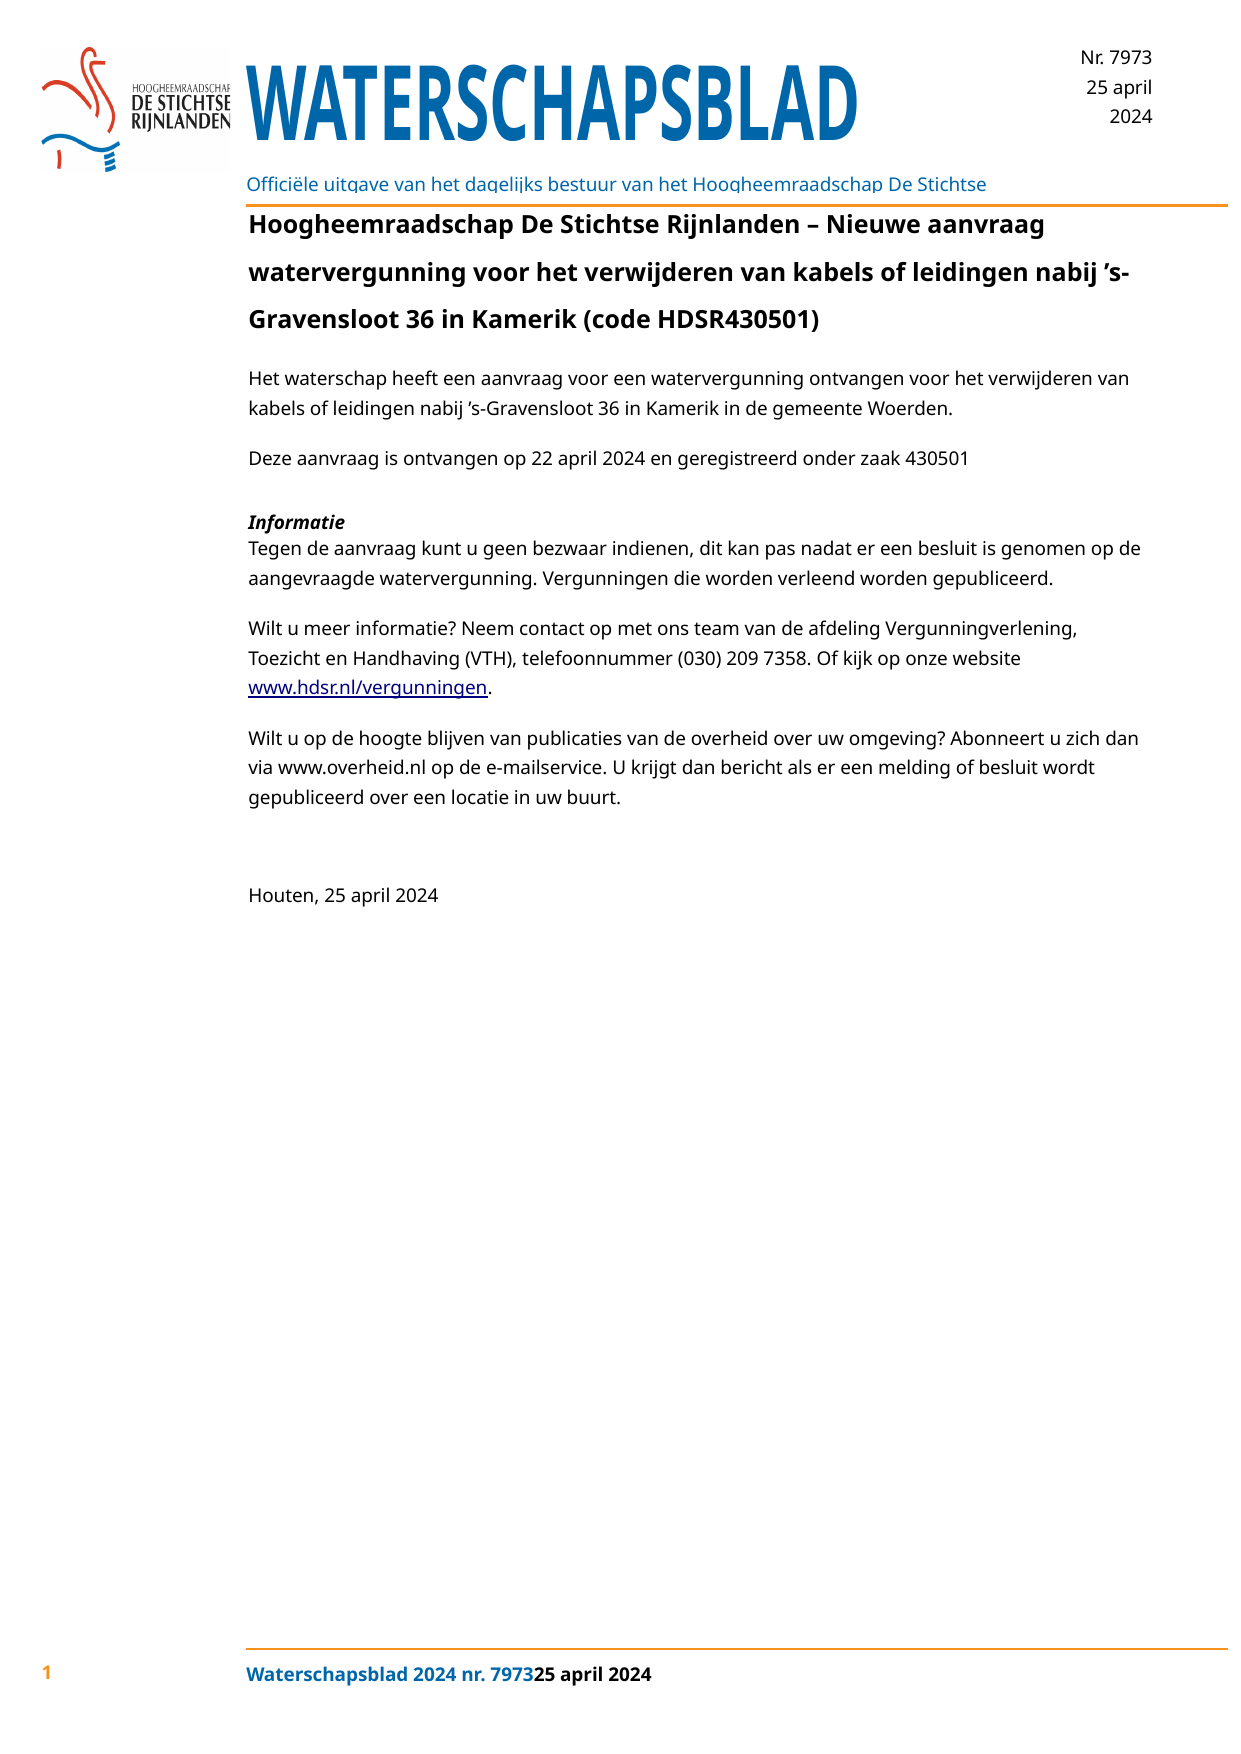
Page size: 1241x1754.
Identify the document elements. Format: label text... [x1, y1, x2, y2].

text Tegen de aanvraag kunt u geen bezwaar indienen, dit kan pas nadat er een besluit is genomen op de aangevraagde watervergunning. Vergunningen die worden verleend worden gepubliceerd. [248, 535, 1152, 591]
text Hoogheemraadschap De Stichtse Rijnlanden – Nieuwe aanvraag watervergunning voor het verwijderen van kabels of leidingen nabij ’s-Gravensloot 36 in Kamerik (code HDSR430501) [248, 207, 1152, 336]
text Houten, 25 april 2024 [248, 882, 1152, 908]
text Deze aanvraag is ontvangen op 22 april 2024 en geregistreerd onder zaak 430501 [248, 446, 1152, 471]
text Wilt u meer informatie? Neem contact op met ons team van de afdeling Vergunningverlening, Toezicht en Handhaving (VTH), telefoonnummer (030) 209 7358. Of kijk op onze website www.hdsr.nl/vergunningen. [248, 615, 1152, 700]
text Informatie [248, 509, 1152, 535]
picture [41, 47, 231, 172]
text Wilt u op de hoogte blijven van publicaties van de overheid over uw omgeving? Abonneert u zich dan via www.overheid.nl op de e-mailservice. U krijgt dan bericht als er een melding of besluit wordt gepubliceerd over een locatie in uw buurt. [248, 725, 1152, 810]
text Het waterschap heeft een aanvraag voor een watervergunning ontvangen voor het verwijderen van kabels of leidingen nabij ’s-Gravensloot 36 in Kamerik in de gemeente Woerden. [248, 366, 1152, 421]
